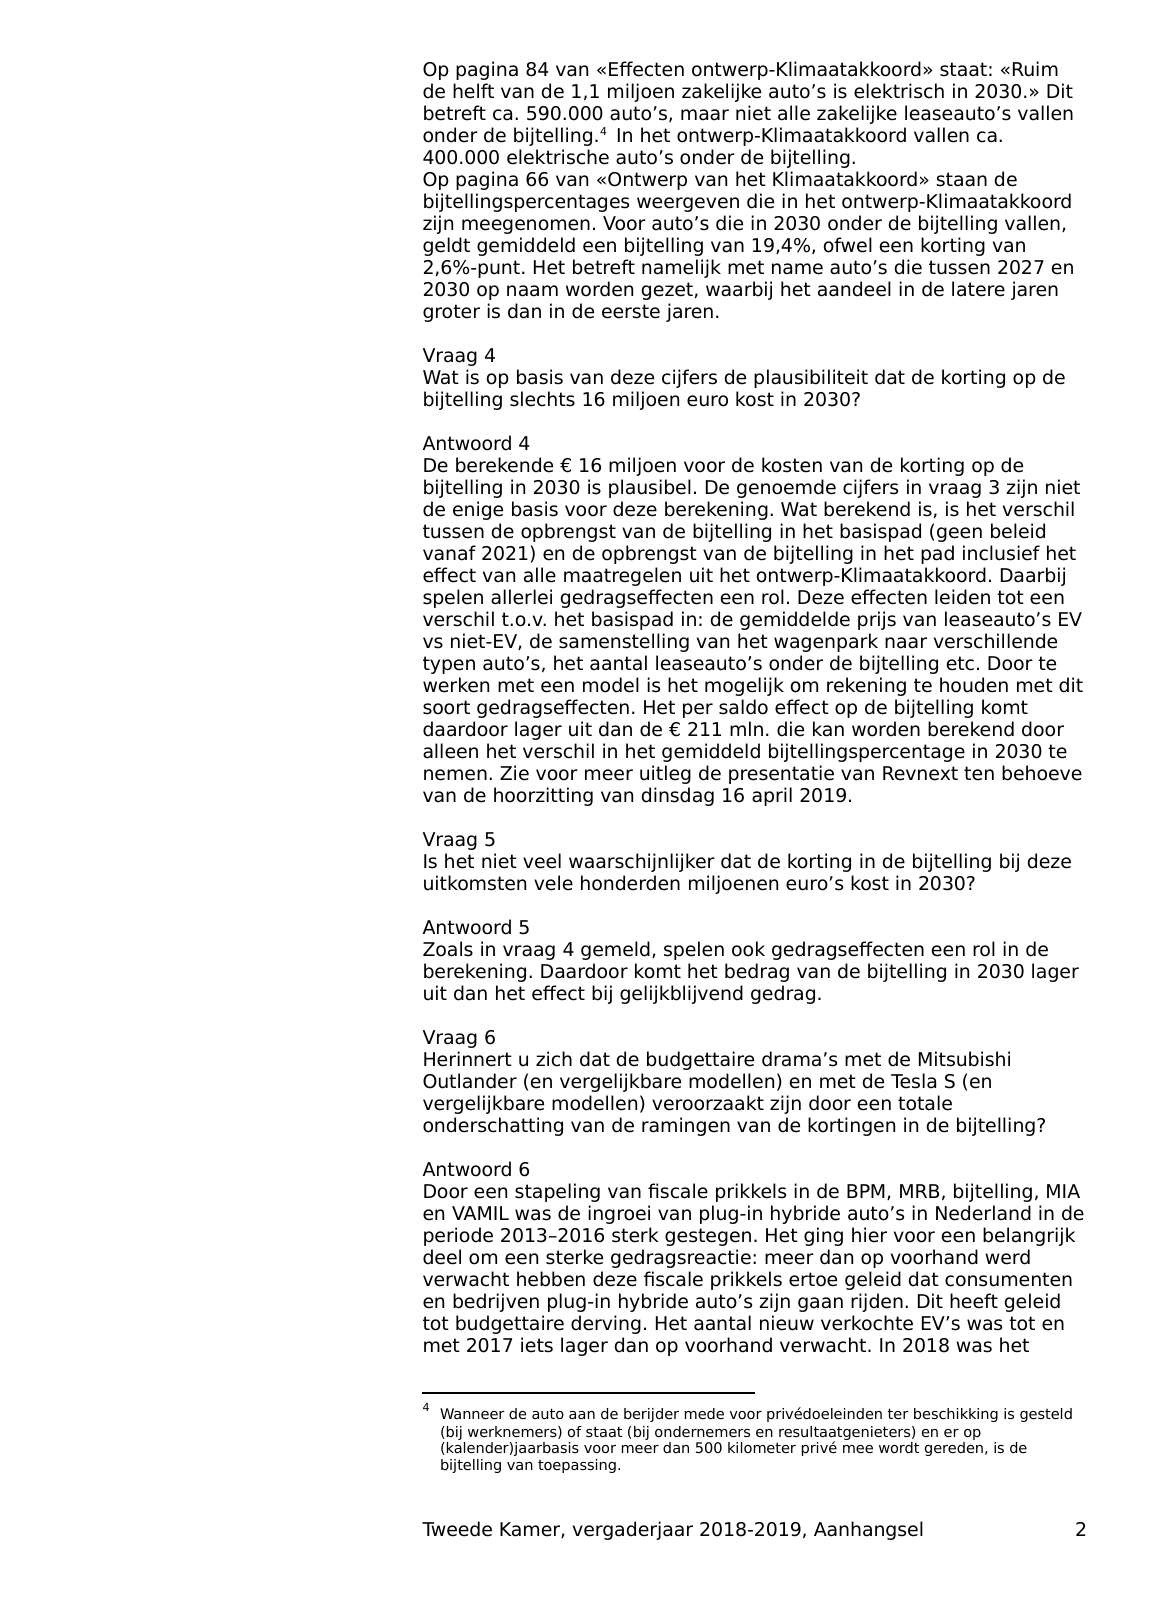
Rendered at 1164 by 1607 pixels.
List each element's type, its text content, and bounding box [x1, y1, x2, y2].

text Op pagina 84 van «Effecten ontwerp-Klimaatakkoord» staat: «Ruim de helft van de 1,1 miljoen zakelijke auto’s is elektrisch in 2030.» Dit betreft ca. 590.000 auto’s, maar niet alle zakelijke leaseauto’s vallen onder de bijtelling. In het ontwerp-Klimaatakkoord vallen ca. 400.000 elektrische auto’s onder de bijtelling. [422, 59, 1087, 169]
text Wat is op basis van deze cijfers de plausibiliteit dat de korting op de bijtelling slechts 16 miljoen euro kost in 2030? [422, 367, 1087, 411]
text Is het niet veel waarschijnlijker dat de korting in de bijtelling bij deze uitkomsten vele honderden miljoenen euro’s kost in 2030? [422, 851, 1087, 895]
text Vraag 4 [422, 345, 1087, 367]
text Door een stapeling van fiscale prikkels in de BPM, MRB, bijtelling, MIA en VAMIL was de ingroei van plug-in hybride auto’s in Nederland in de periode 2013–2016 sterk gestegen. Het ging hier voor een belangrijk deel om een sterke gedragsreactie: meer dan op voorhand werd verwacht hebben deze fiscale prikkels ertoe geleid dat consumenten en bedrijven plug-in hybride auto’s zijn gaan rijden. Dit heeft geleid tot budgettaire derving. Het aantal nieuw verkochte EV’s was tot en met 2017 iets lager dan op voorhand verwacht. In 2018 was het [422, 1181, 1087, 1357]
text Antwoord 4 [422, 433, 1087, 455]
text Op pagina 66 van «Ontwerp van het Klimaatakkoord» staan de bijtellingspercentages weergeven die in het ontwerp-Klimaatakkoord zijn meegenomen. Voor auto’s die in 2030 onder de bijtelling vallen, geldt gemiddeld een bijtelling van 19,4%, ofwel een korting van 2,6%-punt. Het betreft namelijk met name auto’s die tussen 2027 en 2030 op naam worden gezet, waarbij het aandeel in de latere jaren groter is dan in de eerste jaren. [422, 169, 1087, 323]
text Vraag 6 [422, 1027, 1087, 1049]
text Vraag 5 [422, 829, 1087, 851]
text Herinnert u zich dat de budgettaire drama’s met de Mitsubishi Outlander (en vergelijkbare modellen) en met de Tesla S (en vergelijkbare modellen) veroorzaakt zijn door een totale onderschatting van de ramingen van de kortingen in de bijtelling? [422, 1049, 1087, 1137]
text Antwoord 6 [422, 1159, 1087, 1181]
text Antwoord 5 [422, 917, 1087, 939]
text Zoals in vraag 4 gemeld, spelen ook gedragseffecten een rol in de berekening. Daardoor komt het bedrag van de bijtelling in 2030 lager uit dan het effect bij gelijkblijvend gedrag. [422, 939, 1087, 1005]
text Wanneer de auto aan de berijder mede voor privédoeleinden ter beschikking is gesteld (bij werknemers) of staat (bij ondernemers en resultaatgenieters) en er op (kalender)jaarbasis voor meer dan 500 kilometer privé mee wordt gereden, is de bijtelling van toepassing. [422, 1402, 1087, 1474]
text De berekende € 16 miljoen voor de kosten van de korting op de bijtelling in 2030 is plausibel. De genoemde cijfers in vraag 3 zijn niet de enige basis voor deze berekening. Wat berekend is, is het verschil tussen de opbrengst van de bijtelling in het basispad (geen beleid vanaf 2021) en de opbrengst van de bijtelling in het pad inclusief het effect van alle maatregelen uit het ontwerp-Klimaatakkoord. Daarbij spelen allerlei gedragseffecten een rol. Deze effecten leiden tot een verschil t.o.v. het basispad in: de gemiddelde prijs van leaseauto’s EV vs niet-EV, de samenstelling van het wagenpark naar verschillende typen auto’s, het aantal leaseauto’s onder de bijtelling etc. Door te werken met een model is het mogelijk om rekening te houden met dit soort gedragseffecten. Het per saldo effect op de bijtelling komt daardoor lager uit dan de € 211 mln. die kan worden berekend door alleen het verschil in het gemiddeld bijtellingspercentage in 2030 te nemen. Zie voor meer uitleg de presentatie van Revnext ten behoeve van de hoorzitting van dinsdag 16 april 2019. [422, 455, 1087, 807]
